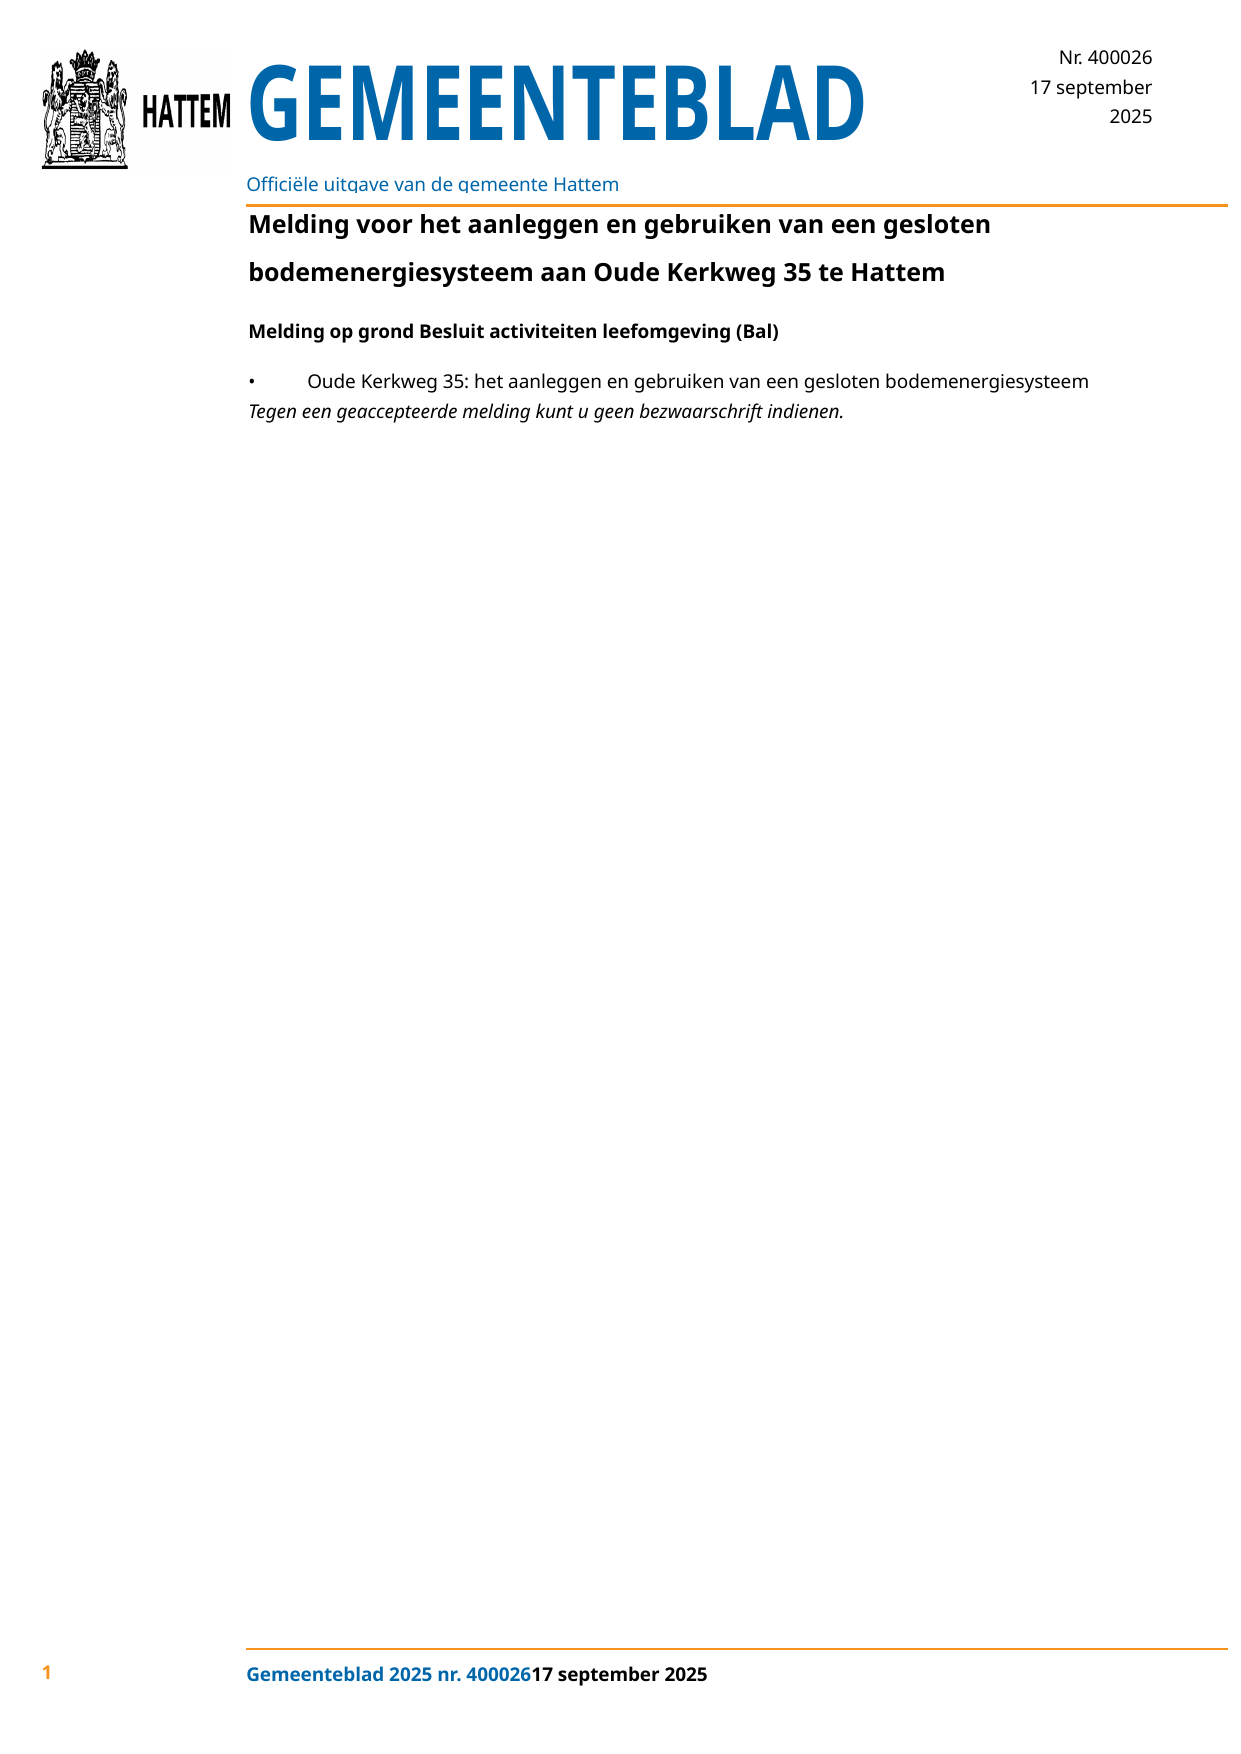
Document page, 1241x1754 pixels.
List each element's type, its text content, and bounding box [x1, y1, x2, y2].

picture [41, 47, 231, 172]
text Tegen een geaccepteerde melding kunt u geen bezwaarschrift indienen. [248, 398, 1152, 424]
text Melding voor het aanleggen en gebruiken van een gesloten bodemenergiesysteem aan Oude Kerkweg 35 te Hattem [248, 207, 1152, 288]
list Oude Kerkweg 35: het aanleggen en gebruiken van een gesloten bodemenergiesysteem [248, 368, 1152, 394]
text Melding op grond Besluit activiteiten leefomgeving (Bal) [248, 318, 1152, 344]
